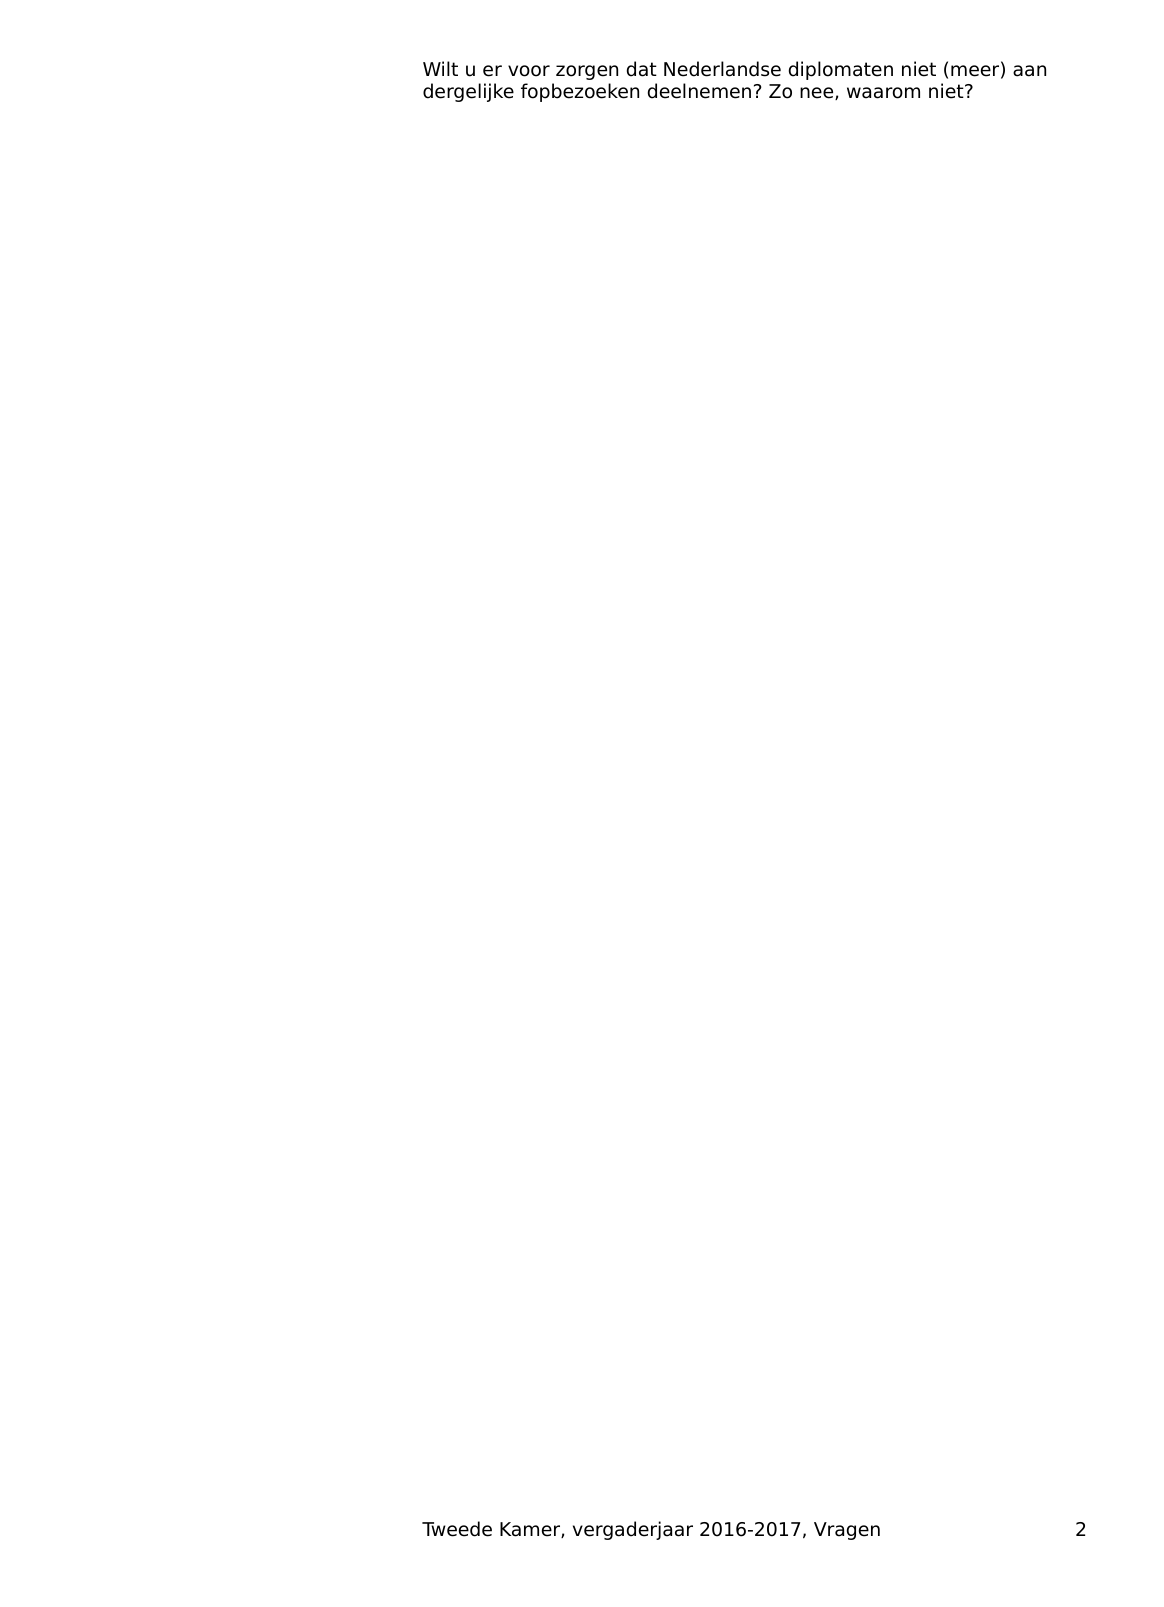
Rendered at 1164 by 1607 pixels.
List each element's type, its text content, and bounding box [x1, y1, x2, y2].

text Wilt u er voor zorgen dat Nederlandse diplomaten niet (meer) aan dergelijke fopbezoeken deelnemen? Zo nee, waarom niet? [422, 59, 1087, 103]
